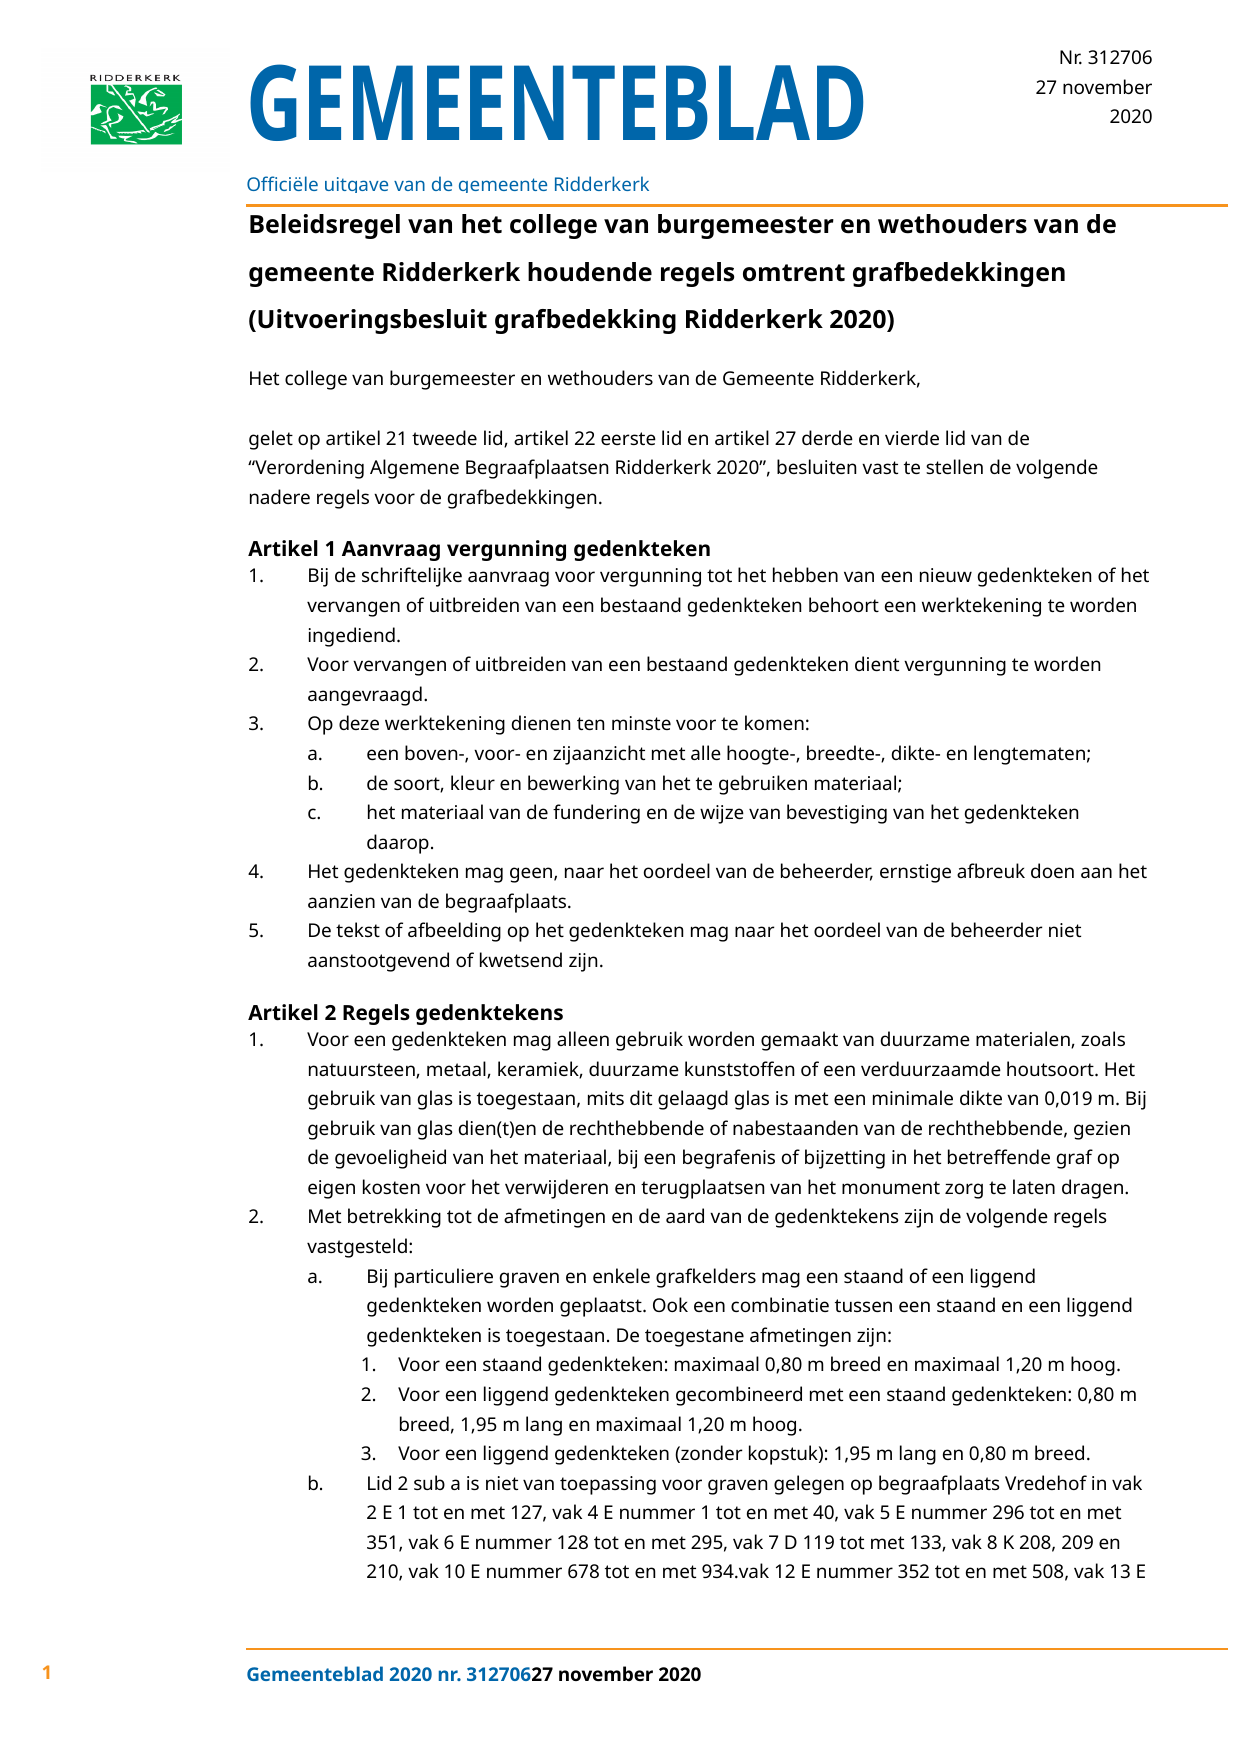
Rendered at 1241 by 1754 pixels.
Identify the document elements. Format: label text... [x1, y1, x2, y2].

list De tekst of afbeelding op het gedenkteken mag naar het oordeel van de beheerder niet aanstootgevend of kwetsend zijn. [248, 918, 1152, 973]
list Het gedenkteken mag geen, naar het oordeel van de beheerder, ernstige afbreuk doen aan het aanzien van de begraafplaats. [248, 858, 1152, 914]
list Voor een liggend gedenkteken (zonder kopstuk): 1,95 m lang en 0,80 m breed. [361, 1440, 1152, 1466]
list Voor een liggend gedenkteken gecombineerd met een staand gedenkteken: 0,80 m breed, 1,95 m lang en maximaal 1,20 m hoog. [361, 1381, 1152, 1436]
list Bij particuliere graven en enkele grafkelders mag een staand of een liggend gedenkteken worden geplaatst. Ook een combinatie tussen een staand en een liggend gedenkteken is toegestaan. De toegestane afmetingen zijn: [307, 1263, 1152, 1348]
list een boven-, voor- en zijaanzicht met alle hoogte-, breedte-, dikte- en lengtematen; [307, 740, 1152, 766]
list Bij de schriftelijke aanvraag voor vergunning tot het hebben van een nieuw gedenkteken of het vervangen of uitbreiden van een bestaand gedenkteken behoort een werktekening te worden ingediend. [248, 563, 1152, 648]
list Voor vervangen of uitbreiden van een bestaand gedenkteken dient vergunning te worden aangevraagd. [248, 651, 1152, 707]
list de soort, kleur en bewerking van het te gebruiken materiaal; [307, 770, 1152, 796]
text Het college van burgemeester en wethouders van de Gemeente Ridderkerk, [248, 366, 1152, 391]
list het materiaal van de fundering en de wijze van bevestiging van het gedenkteken daarop. [307, 799, 1152, 855]
list Lid 2 sub a is niet van toepassing voor graven gelegen op begraafplaats Vredehof in vak 2 E 1 tot en met 127, vak 4 E nummer 1 tot en met 40, vak 5 E nummer 296 tot en met 351, vak 6 E nummer 128 tot en met 295, vak 7 D 119 tot met 133, vak 8 K 208, 209 en 210, vak 10 E nummer 678 tot en met 934.vak 12 E nummer 352 tot en met 508, vak 13 E [307, 1470, 1152, 1584]
text Beleidsregel van het college van burgemeester en wethouders van de gemeente Ridderkerk houdende regels omtrent grafbedekkingen (Uitvoeringsbesluit grafbedekking Ridderkerk 2020) [248, 207, 1152, 336]
picture [41, 47, 231, 172]
text gelet op artikel 21 tweede lid, artikel 22 eerste lid en artikel 27 derde en vierde lid van de “Verordening Algemene Begraafplaatsen Ridderkerk 2020”, besluiten vast te stellen de volgende nadere regels voor de grafbedekkingen. [248, 425, 1152, 509]
list Op deze werktekening dienen ten minste voor te komen: [248, 711, 1152, 736]
list Voor een gedenkteken mag alleen gebruik worden gemaakt van duurzame materialen, zoals natuursteen, metaal, keramiek, duurzame kunststoffen of een verduurzaamde houtsoort. Het gebruik van glas is toegestaan, mits dit gelaagd glas is met een minimale dikte van 0,019 m. Bij gebruik van glas dien(t)en de rechthebbende of nabestaanden van de rechthebbende, gezien de gevoeligheid van het materiaal, bij een begrafenis of bijzetting in het betreffende graf op eigen kosten voor het verwijderen en terugplaatsen van het monument zorg te laten dragen. [248, 1026, 1152, 1200]
list Voor een staand gedenkteken: maximaal 0,80 m breed en maximaal 1,20 m hoog. [361, 1352, 1152, 1377]
list Met betrekking tot de afmetingen en de aard van de gedenktekens zijn de volgende regels vastgesteld: [248, 1204, 1152, 1259]
text Artikel 1 Aanvraag vergunning gedenkteken [248, 534, 1152, 563]
text Artikel 2 Regels gedenktekens [248, 998, 1152, 1026]
